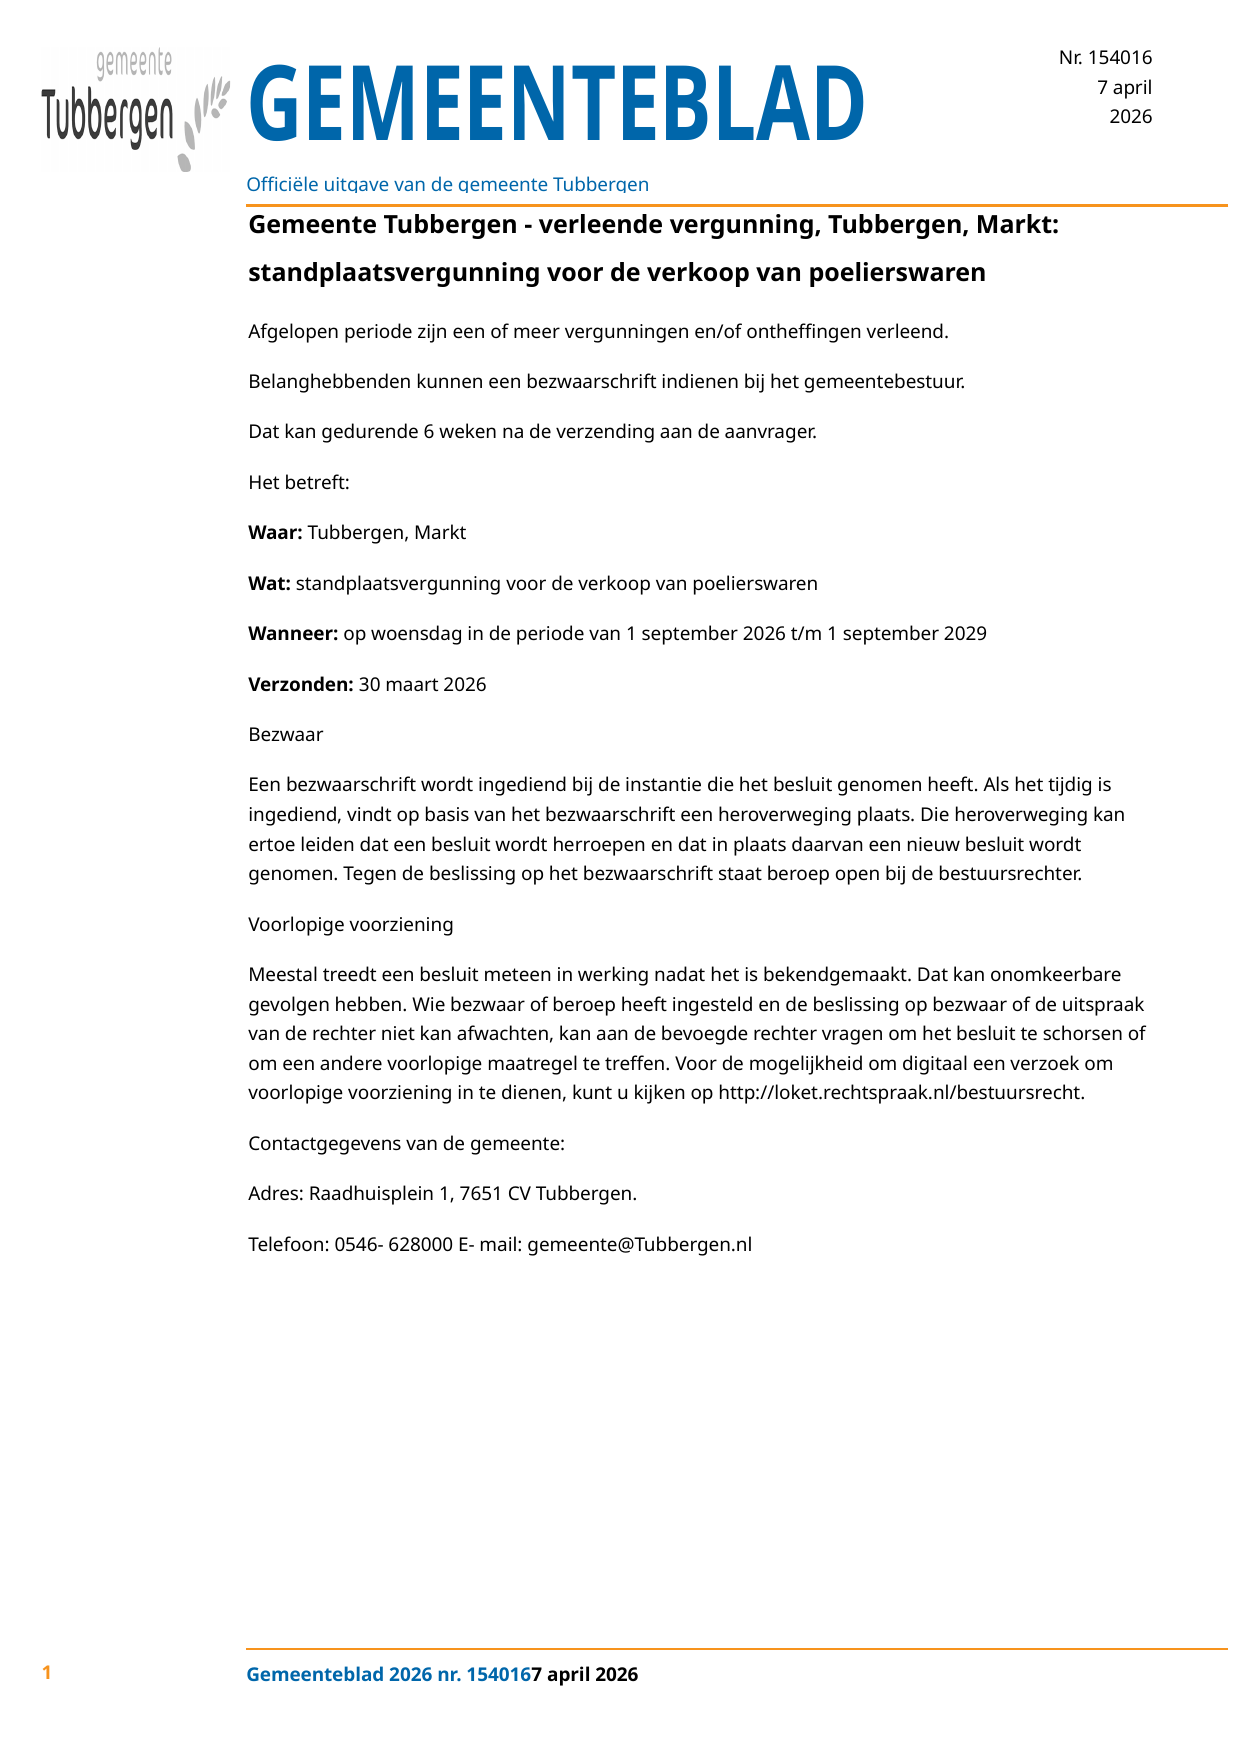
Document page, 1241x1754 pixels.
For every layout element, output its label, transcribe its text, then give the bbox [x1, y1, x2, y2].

text Afgelopen periode zijn een of meer vergunningen en/of ontheffingen verleend. [248, 318, 1152, 344]
text Adres: Raadhuisplein 1, 7651 CV Tubbergen. [248, 1180, 1152, 1206]
text Verzonden: 30 maart 2026 [248, 671, 1152, 697]
text Wanneer: op woensdag in de periode van 1 september 2026 t/m 1 september 2029 [248, 620, 1152, 646]
text Bezwaar [248, 721, 1152, 747]
text Een bezwaarschrift wordt ingediend bij de instantie die het besluit genomen heeft. Als het tijdig is ingediend, vindt op basis van het bezwaarschrift een heroverweging plaats. Die heroverweging kan ertoe leiden dat een besluit wordt herroepen en dat in plaats daarvan een nieuw besluit wordt genomen. Tegen de beslissing op het bezwaarschrift staat beroep open bij de bestuursrechter. [248, 772, 1152, 886]
text Wat: standplaatsvergunning voor de verkoop van poelierswaren [248, 570, 1152, 596]
text Telefoon: 0546- 628000 E- mail: gemeente@Tubbergen.nl [248, 1231, 1152, 1257]
text Het betreft: [248, 469, 1152, 495]
text Dat kan gedurende 6 weken na de verzending aan de aanvrager. [248, 419, 1152, 444]
text Belanghebbenden kunnen een bezwaarschrift indienen bij het gemeentebestuur. [248, 368, 1152, 394]
text Voorlopige voorziening [248, 911, 1152, 937]
text Waar: Tubbergen, Markt [248, 519, 1152, 545]
text Gemeente Tubbergen - verleende vergunning, Tubbergen, Markt: standplaatsvergunning voor de verkoop van poelierswaren [248, 207, 1152, 288]
text Meestal treedt een besluit meteen in werking nadat het is bekendgemaakt. Dat kan onomkeerbare gevolgen hebben. Wie bezwaar of beroep heeft ingesteld en de beslissing op bezwaar of de uitspraak van de rechter niet kan afwachten, kan aan de bevoegde rechter vragen om het besluit te schorsen of om een andere voorlopige maatregel te treffen. Voor de mogelijkheid om digitaal een verzoek om voorlopige voorziening in te dienen, kunt u kijken op http://loket.rechtspraak.nl/bestuursrecht. [248, 961, 1152, 1105]
text Contactgegevens van de gemeente: [248, 1130, 1152, 1156]
picture [41, 47, 231, 172]
